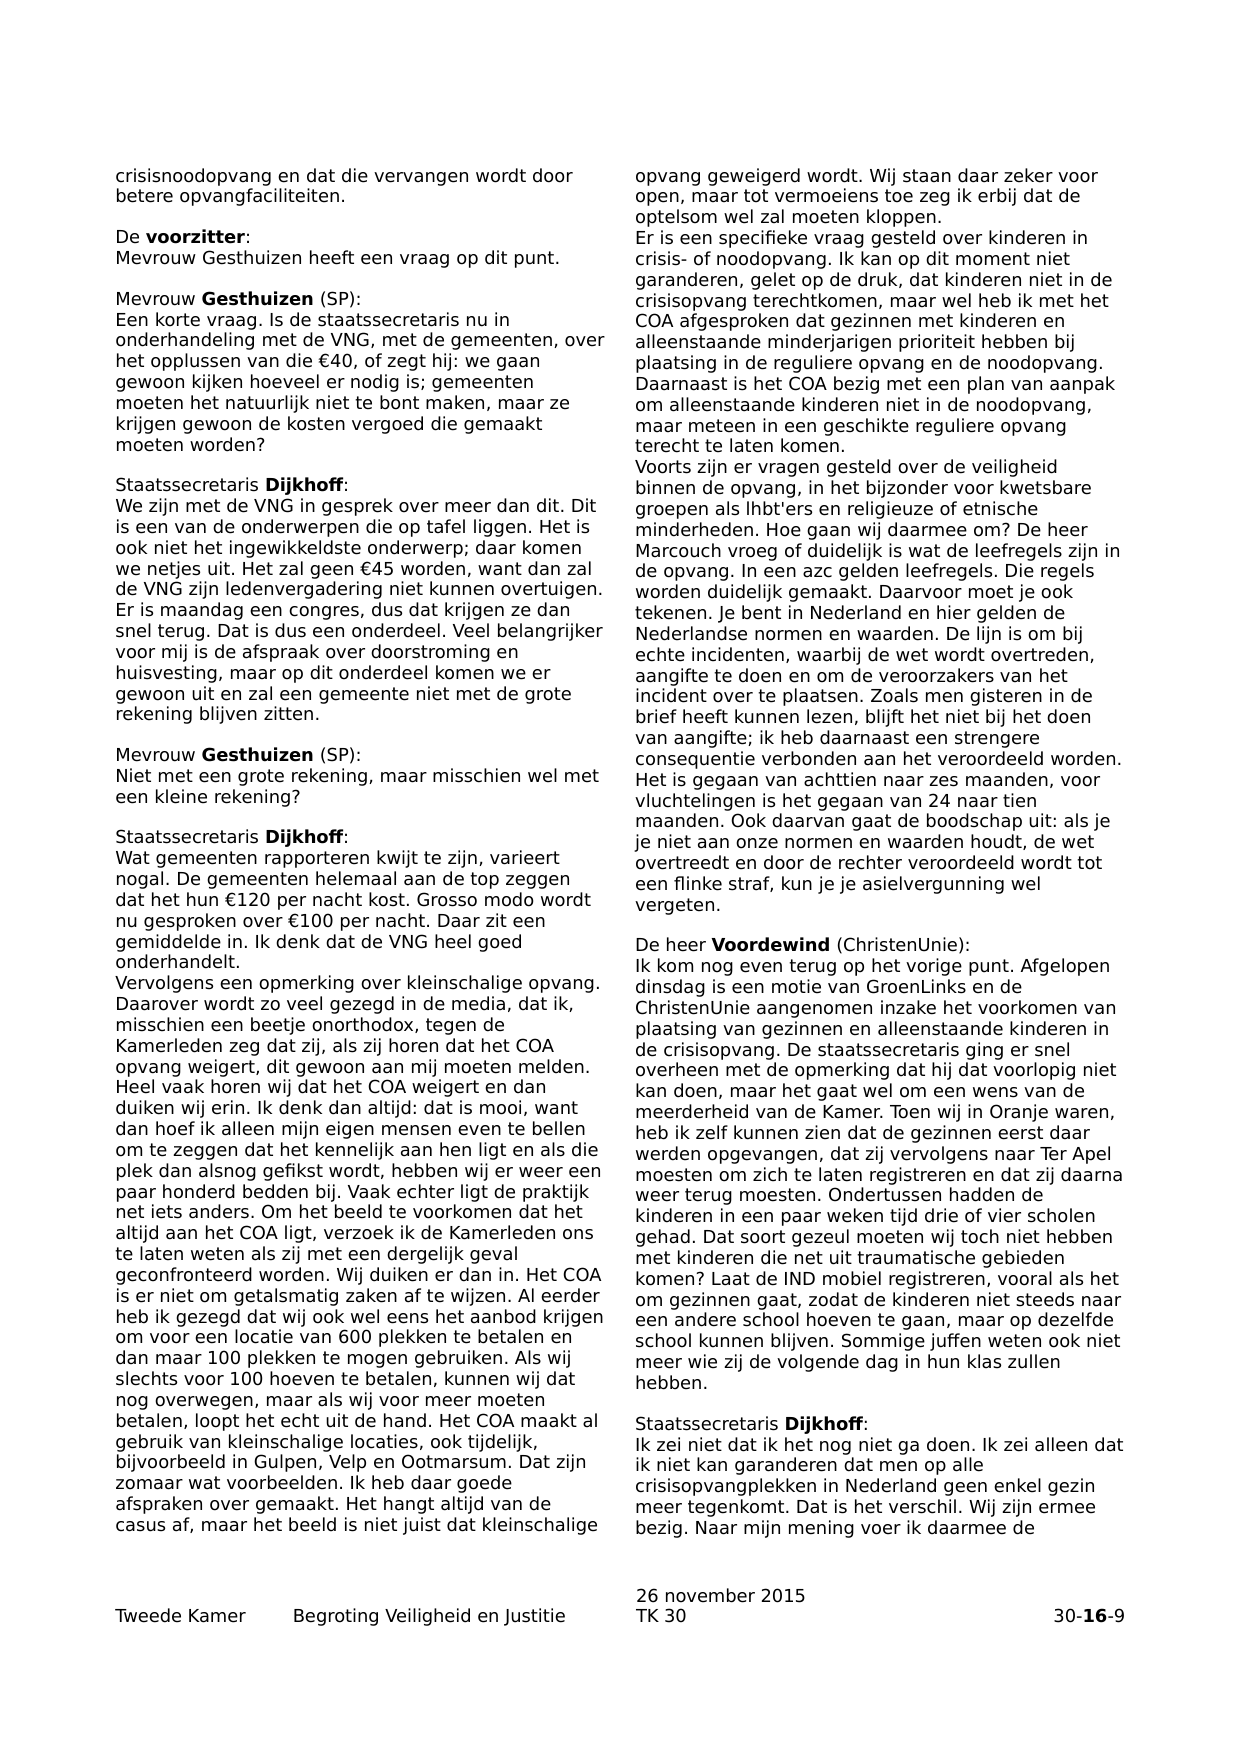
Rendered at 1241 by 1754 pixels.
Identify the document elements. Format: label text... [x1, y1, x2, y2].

text Ik zei niet dat ik het nog niet ga doen. Ik zei alleen dat ik niet kan garanderen dat men op alle crisisopvangplekken in Nederland geen enkel gezin meer tegenkomt. Dat is het verschil. Wij zijn ermee bezig. Naar mijn mening voer ik daarmee de [635, 1434, 1125, 1538]
text crisisnoodopvang en dat die vervangen wordt door betere opvangfaciliteiten. [115, 165, 605, 207]
text Staatssecretaris Dijkhoff: [635, 1413, 1125, 1434]
text We zijn met de VNG in gesprek over meer dan dit. Dit is een van de onderwerpen die op tafel liggen. Het is ook niet het ingewikkeldste onderwerp; daar komen we netjes uit. Het zal geen €45 worden, want dan zal de VNG zijn ledenvergadering niet kunnen overtuigen. Er is maandag een congres, dus dat krijgen ze dan snel terug. Dat is dus een onderdeel. Veel belangrijker voor mij is de afspraak over doorstroming en huisvesting, maar op dit onderdeel komen we er gewoon uit en zal een gemeente niet met de grote rekening blijven zitten. [115, 496, 605, 725]
text Er is een specifieke vraag gesteld over kinderen in crisis- of noodopvang. Ik kan op dit moment niet garanderen, gelet op de druk, dat kinderen niet in de crisisopvang terechtkomen, maar wel heb ik met het COA afgesproken dat gezinnen met kinderen en alleenstaande minderjarigen prioriteit hebben bij plaatsing in de reguliere opvang en de noodopvang. Daarnaast is het COA bezig met een plan van aanpak om alleenstaande kinderen niet in de noodopvang, maar meteen in een geschikte reguliere opvang terecht te laten komen. [635, 228, 1125, 457]
text Staatssecretaris Dijkhoff: [115, 827, 605, 848]
text Mevrouw Gesthuizen (SP): [115, 745, 605, 766]
text Niet met een grote rekening, maar misschien wel met een kleine rekening? [115, 766, 605, 807]
text Wat gemeenten rapporteren kwijt te zijn, varieert nogal. De gemeenten helemaal aan de top zeggen dat het hun €120 per nacht kost. Grosso modo wordt nu gesproken over €100 per nacht. Daar zit een gemiddelde in. Ik denk dat de VNG heel goed onderhandelt. [115, 848, 605, 973]
text opvang geweigerd wordt. Wij staan daar zeker voor open, maar tot vermoeiens toe zeg ik erbij dat de optelsom wel zal moeten kloppen. [635, 165, 1125, 228]
text Mevrouw Gesthuizen (SP): [115, 288, 605, 309]
text Staatssecretaris Dijkhoff: [115, 475, 605, 496]
text Ik kom nog even terug op het vorige punt. Afgelopen dinsdag is een motie van GroenLinks en de ChristenUnie aangenomen inzake het voorkomen van plaatsing van gezinnen en alleenstaande kinderen in de crisisopvang. De staatssecretaris ging er snel overheen met de opmerking dat hij dat voorlopig niet kan doen, maar het gaat wel om een wens van de meerderheid van de Kamer. Toen wij in Oranje waren, heb ik zelf kunnen zien dat de gezinnen eerst daar werden opgevangen, dat zij vervolgens naar Ter Apel moesten om zich te laten registreren en dat zij daarna weer terug moesten. Ondertussen hadden de kinderen in een paar weken tijd drie of vier scholen gehad. Dat soort gezeul moeten wij toch niet hebben met kinderen die net uit traumatische gebieden komen? Laat de IND mobiel registreren, vooral als het om gezinnen gaat, zodat de kinderen niet steeds naar een andere school hoeven te gaan, maar op dezelfde school kunnen blijven. Sommige juffen weten ook niet meer wie zij de volgende dag in hun klas zullen hebben. [635, 956, 1125, 1393]
text De voorzitter: [115, 227, 605, 248]
text Een korte vraag. Is de staatssecretaris nu in onderhandeling met de VNG, met de gemeenten, over het opplussen van die €40, of zegt hij: we gaan gewoon kijken hoeveel er nodig is; gemeenten moeten het natuurlijk niet te bont maken, maar ze krijgen gewoon de kosten vergoed die gemaakt moeten worden? [115, 309, 605, 455]
text Mevrouw Gesthuizen heeft een vraag op dit punt. [115, 248, 605, 268]
text De heer Voordewind (ChristenUnie): [635, 935, 1125, 956]
text Vervolgens een opmerking over kleinschalige opvang. Daarover wordt zo veel gezegd in de media, dat ik, misschien een beetje onorthodox, tegen de Kamerleden zeg dat zij, als zij horen dat het COA opvang weigert, dit gewoon aan mij moeten melden. Heel vaak horen wij dat het COA weigert en dan duiken wij erin. Ik denk dan altijd: dat is mooi, want dan hoef ik alleen mijn eigen mensen even te bellen om te zeggen dat het kennelijk aan hen ligt en als die plek dan alsnog gefikst wordt, hebben wij er weer een paar honderd bedden bij. Vaak echter ligt de praktijk net iets anders. Om het beeld te voorkomen dat het altijd aan het COA ligt, verzoek ik de Kamerleden ons te laten weten als zij met een dergelijk geval geconfronteerd worden. Wij duiken er dan in. Het COA is er niet om getalsmatig zaken af te wijzen. Al eerder heb ik gezegd dat wij ook wel eens het aanbod krijgen om voor een locatie van 600 plekken te betalen en dan maar 100 plekken te mogen gebruiken. Als wij slechts voor 100 hoeven te betalen, kunnen wij dat nog overwegen, maar als wij voor meer moeten betalen, loopt het echt uit de hand. Het COA maakt al gebruik van kleinschalige locaties, ook tijdelijk, bijvoorbeeld in Gulpen, Velp en Ootmarsum. Dat zijn zomaar wat voorbeelden. Ik heb daar goede afspraken over gemaakt. Het hangt altijd van de casus af, maar het beeld is niet juist dat kleinschalige [115, 973, 605, 1536]
text Voorts zijn er vragen gesteld over de veiligheid binnen de opvang, in het bijzonder voor kwetsbare groepen als lhbt'ers en religieuze of etnische minderheden. Hoe gaan wij daarmee om? De heer Marcouch vroeg of duidelijk is wat de leefregels zijn in de opvang. In een azc gelden leefregels. Die regels worden duidelijk gemaakt. Daarvoor moet je ook tekenen. Je bent in Nederland en hier gelden de Nederlandse normen en waarden. De lijn is om bij echte incidenten, waarbij de wet wordt overtreden, aangifte te doen en om de veroorzakers van het incident over te plaatsen. Zoals men gisteren in de brief heeft kunnen lezen, blijft het niet bij het doen van aangifte; ik heb daarnaast een strengere consequentie verbonden aan het veroordeeld worden. Het is gegaan van achttien naar zes maanden, voor vluchtelingen is het gegaan van 24 naar tien maanden. Ook daarvan gaat de boodschap uit: als je je niet aan onze normen en waarden houdt, de wet overtreedt en door de rechter veroordeeld wordt tot een flinke straf, kun je je asielvergunning wel vergeten. [635, 457, 1125, 915]
